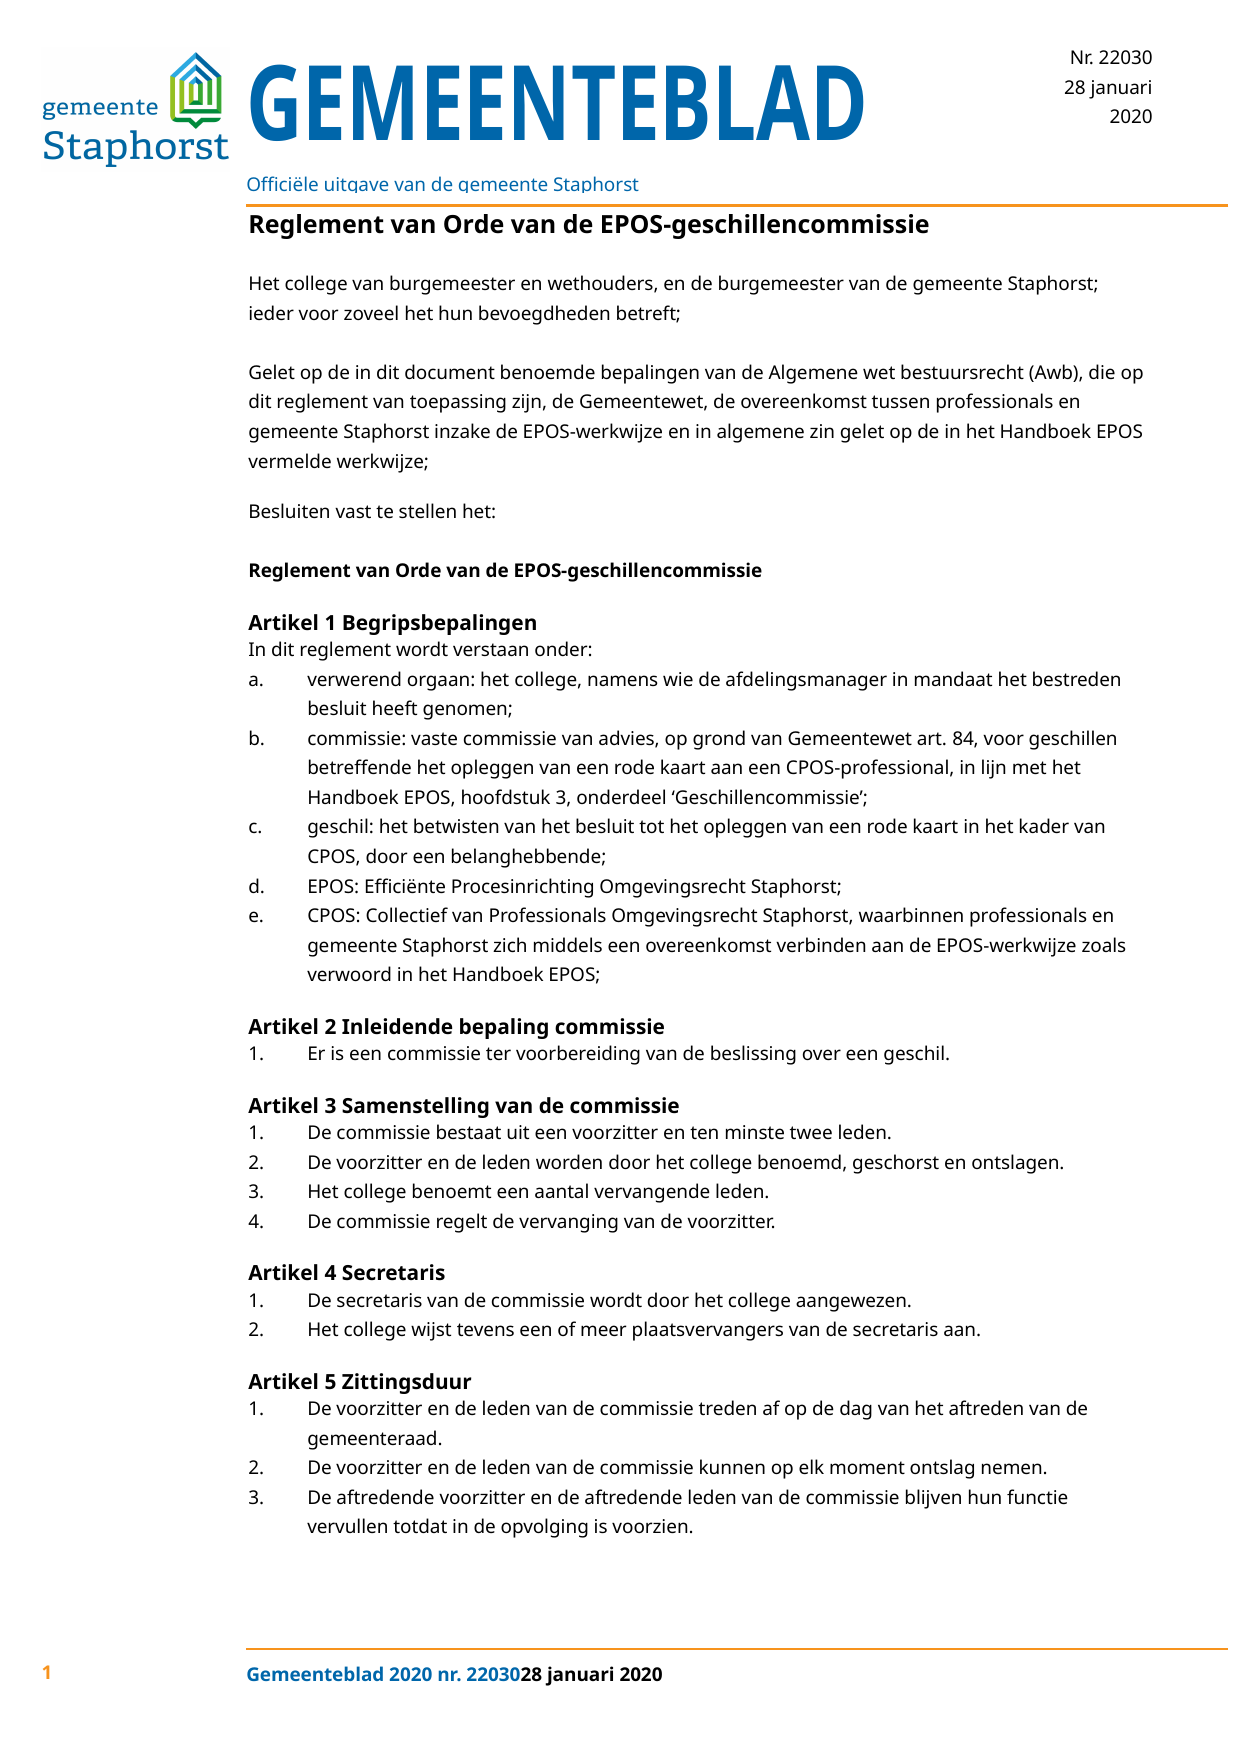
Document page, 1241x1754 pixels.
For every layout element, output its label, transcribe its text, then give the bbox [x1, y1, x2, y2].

list De commissie bestaat uit een voorzitter en ten minste twee leden. [248, 1119, 1152, 1145]
text Reglement van Orde van de EPOS-geschillencommissie [248, 557, 1152, 583]
text Besluiten vast te stellen het: [248, 498, 1152, 524]
text In dit reglement wordt verstaan onder: [248, 636, 1152, 662]
list De secretaris van de commissie wordt door het college aangewezen. [248, 1287, 1152, 1313]
list Er is een commissie ter voorbereiding van de beslissing over een geschil. [248, 1040, 1152, 1066]
list Het college wijst tevens een of meer plaatsvervangers van de secretaris aan. [248, 1316, 1152, 1342]
text Artikel 1 Begripsbepalingen [248, 608, 1152, 636]
list De voorzitter en de leden van de commissie treden af op de dag van het aftreden van de gemeenteraad. [248, 1395, 1152, 1451]
text Artikel 2 Inleidende bepaling commissie [248, 1012, 1152, 1040]
list De voorzitter en de leden van de commissie kunnen op elk moment ontslag nemen. [248, 1454, 1152, 1480]
picture [41, 47, 231, 172]
text Artikel 5 Zittingsduur [248, 1367, 1152, 1395]
list verwerend orgaan: het college, namens wie de afdelingsmanager in mandaat het bestreden besluit heeft genomen; [248, 666, 1152, 721]
list De voorzitter en de leden worden door het college benoemd, geschorst en ontslagen. [248, 1149, 1152, 1174]
list geschil: het betwisten van het besluit tot het opleggen van een rode kaart in het kader van CPOS, door een belanghebbende; [248, 814, 1152, 869]
text Artikel 4 Secretaris [248, 1258, 1152, 1287]
text Artikel 3 Samenstelling van de commissie [248, 1091, 1152, 1119]
list De commissie regelt de vervanging van de voorzitter. [248, 1208, 1152, 1234]
text ieder voor zoveel het hun bevoegdheden betreft; [248, 300, 1152, 326]
text Het college van burgemeester en wethouders, en de burgemeester van de gemeente Staphorst; [248, 270, 1152, 296]
text Reglement van Orde van de EPOS-geschillencommissie [248, 207, 1152, 241]
list CPOS: Collectief van Professionals Omgevingsrecht Staphorst, waarbinnen professionals en gemeente Staphorst zich middels een overeenkomst verbinden aan de EPOS-werkwijze zoals verwoord in het Handboek EPOS; [248, 902, 1152, 987]
list Het college benoemt een aantal vervangende leden. [248, 1178, 1152, 1204]
list De aftredende voorzitter en de aftredende leden van de commissie blijven hun functie vervullen totdat in de opvolging is voorzien. [248, 1484, 1152, 1539]
list EPOS: Efficiënte Procesinrichting Omgevingsrecht Staphorst; [248, 873, 1152, 898]
list commissie: vaste commissie van advies, op grond van Gemeentewet art. 84, voor geschillen betreffende het opleggen van een rode kaart aan een CPOS-professional, in lijn met het Handboek EPOS, hoofdstuk 3, onderdeel ‘Geschillencommissie’; [248, 725, 1152, 810]
text Gelet op de in dit document benoemde bepalingen van de Algemene wet bestuursrecht (Awb), die op dit reglement van toepassing zijn, de Gemeentewet, de overeenkomst tussen professionals en gemeente Staphorst inzake de EPOS-werkwijze en in algemene zin gelet op de in het Handboek EPOS vermelde werkwijze; [248, 359, 1152, 473]
